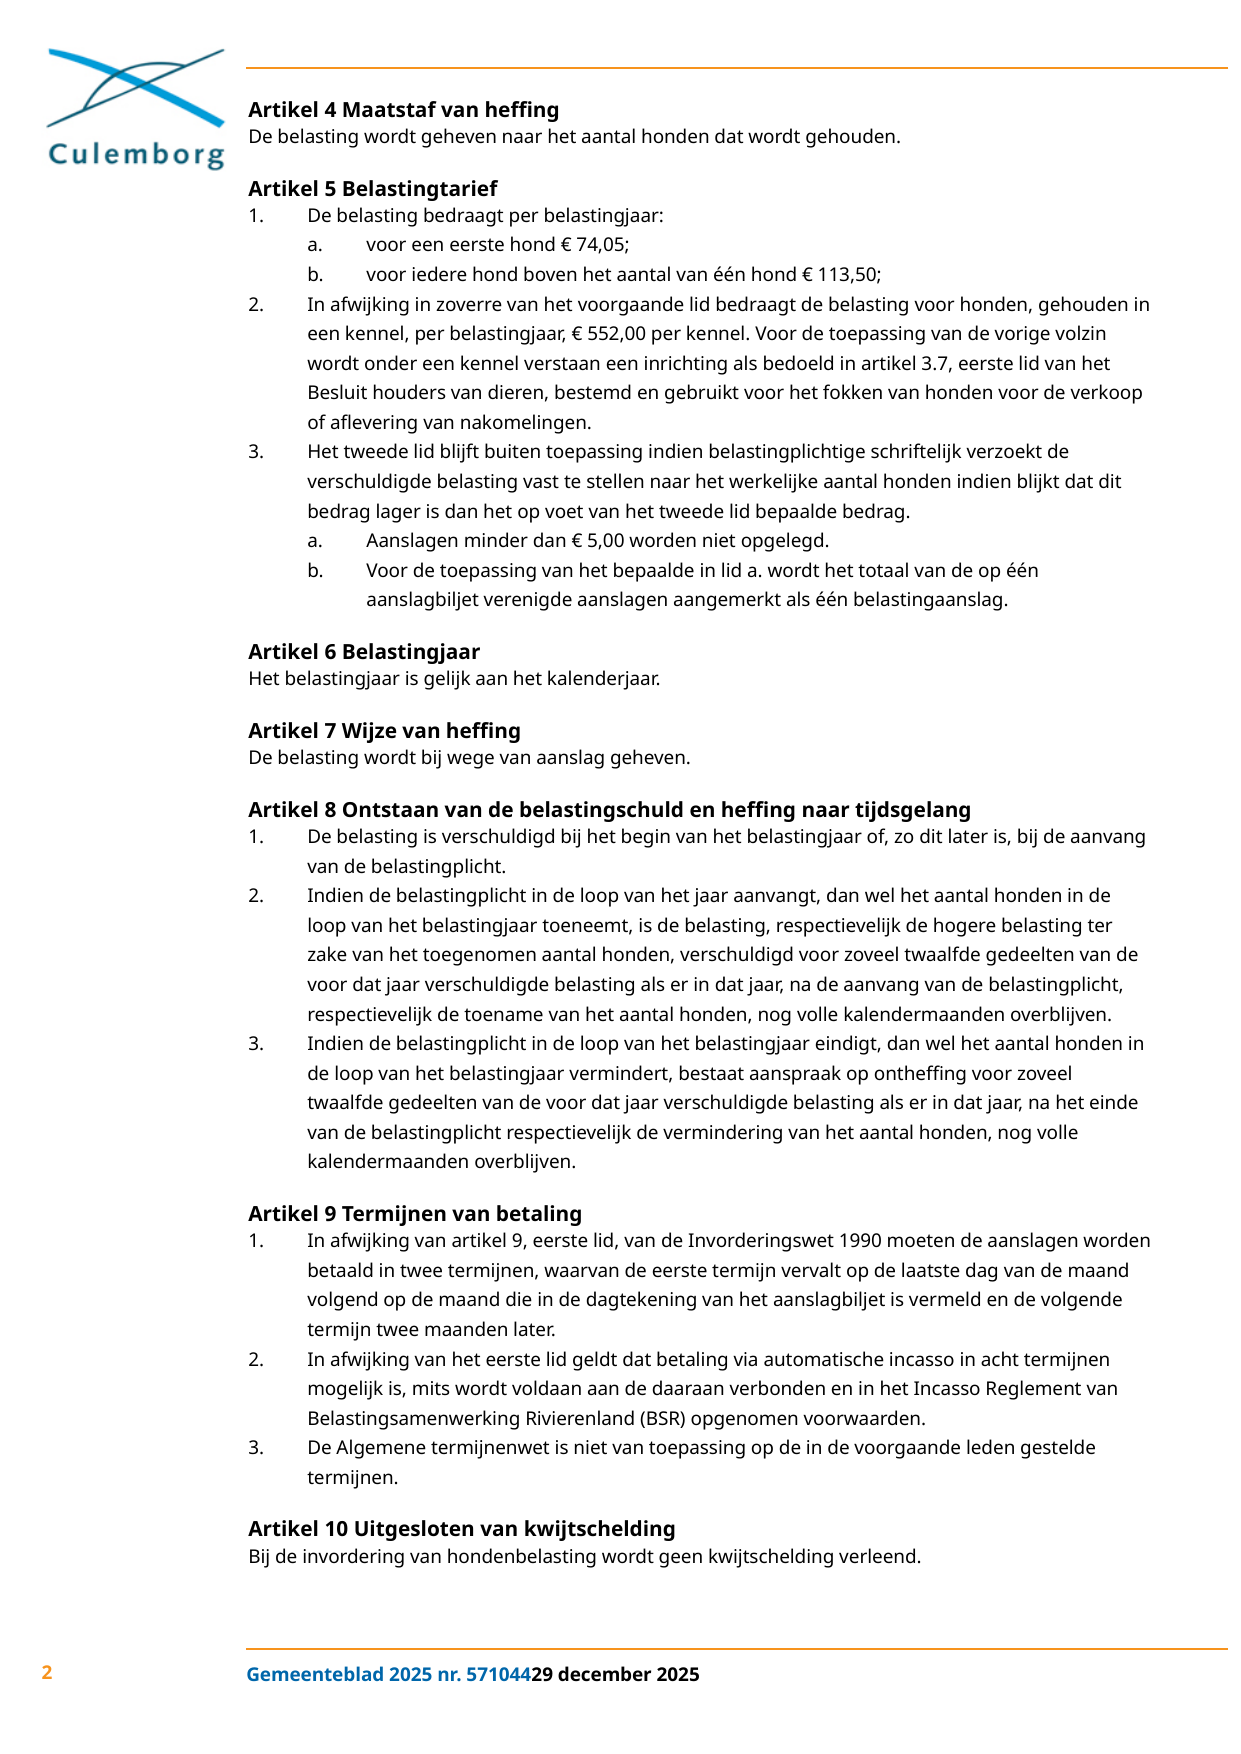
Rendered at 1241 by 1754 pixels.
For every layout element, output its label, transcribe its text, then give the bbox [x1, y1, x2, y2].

list Het tweede lid blijft buiten toepassing indien belastingplichtige schriftelijk verzoekt de verschuldigde belasting vast te stellen naar het werkelijke aantal honden indien blijkt dat dit bedrag lager is dan het op voet van het tweede lid bepaalde bedrag. [248, 439, 1152, 524]
list Indien de belastingplicht in de loop van het belastingjaar eindigt, dan wel het aantal honden in de loop van het belastingjaar vermindert, bestaat aanspraak op ontheffing voor zoveel twaalfde gedeelten van de voor dat jaar verschuldigde belasting als er in dat jaar, na het einde van de belastingplicht respectievelijk de vermindering van het aantal honden, nog volle kalendermaanden overblijven. [248, 1030, 1152, 1174]
text Artikel 9 Termijnen van betaling [248, 1199, 1152, 1227]
list voor iedere hond boven het aantal van één hond € 113,50; [307, 261, 1152, 287]
text De belasting wordt geheven naar het aantal honden dat wordt gehouden. [248, 123, 1152, 149]
text Artikel 6 Belastingjaar [248, 637, 1152, 666]
list Indien de belastingplicht in de loop van het jaar aanvangt, dan wel het aantal honden in de loop van het belastingjaar toeneemt, is de belasting, respectievelijk de hogere belasting ter zake van het toegenomen aantal honden, verschuldigd voor zoveel twaalfde gedeelten van de voor dat jaar verschuldigde belasting als er in dat jaar, na de aanvang van de belastingplicht, respectievelijk de toename van het aantal honden, nog volle kalendermaanden overblijven. [248, 882, 1152, 1026]
text Artikel 7 Wijze van heffing [248, 716, 1152, 744]
list In afwijking in zoverre van het voorgaande lid bedraagt de belasting voor honden, gehouden in een kennel, per belastingjaar, € 552,00 per kennel. Voor de toepassing van de vorige volzin wordt onder een kennel verstaan een inrichting als bedoeld in artikel 3.7, eerste lid van het Besluit houders van dieren, bestemd en gebruikt voor het fokken van honden voor de verkoop of aflevering van nakomelingen. [248, 291, 1152, 435]
text Artikel 10 Uitgesloten van kwijtschelding [248, 1514, 1152, 1543]
list De Algemene termijnenwet is niet van toepassing op de in de voorgaande leden gestelde termijnen. [248, 1434, 1152, 1490]
picture [41, 47, 231, 172]
text Artikel 5 Belastingtarief [248, 174, 1152, 202]
list Voor de toepassing van het bepaalde in lid a. wordt het totaal van de op één aanslagbiljet verenigde aanslagen aangemerkt als één belastingaanslag. [307, 557, 1152, 612]
list In afwijking van het eerste lid geldt dat betaling via automatische incasso in acht termijnen mogelijk is, mits wordt voldaan aan de daaraan verbonden en in het Incasso Reglement van Belastingsamenwerking Rivierenland (BSR) opgenomen voorwaarden. [248, 1346, 1152, 1431]
text Artikel 8 Ontstaan van de belastingschuld en heffing naar tijdsgelang [248, 795, 1152, 823]
list Aanslagen minder dan € 5,00 worden niet opgelegd. [307, 527, 1152, 553]
list voor een eerste hond € 74,05; [307, 232, 1152, 257]
text Het belastingjaar is gelijk aan het kalenderjaar. [248, 666, 1152, 691]
list In afwijking van artikel 9, eerste lid, van de Invorderingswet 1990 moeten de aanslagen worden betaald in twee termijnen, waarvan de eerste termijn vervalt op de laatste dag van de maand volgend op de maand die in de dagtekening van het aanslagbiljet is vermeld en de volgende termijn twee maanden later. [248, 1227, 1152, 1342]
list De belasting bedraagt per belastingjaar: [248, 202, 1152, 228]
list De belasting is verschuldigd bij het begin van het belastingjaar of, zo dit later is, bij de aanvang van de belastingplicht. [248, 823, 1152, 878]
text Artikel 4 Maatstaf van heffing [248, 95, 1152, 123]
text De belasting wordt bij wege van aanslag geheven. [248, 744, 1152, 770]
text Bij de invordering van hondenbelasting wordt geen kwijtschelding verleend. [248, 1543, 1152, 1569]
